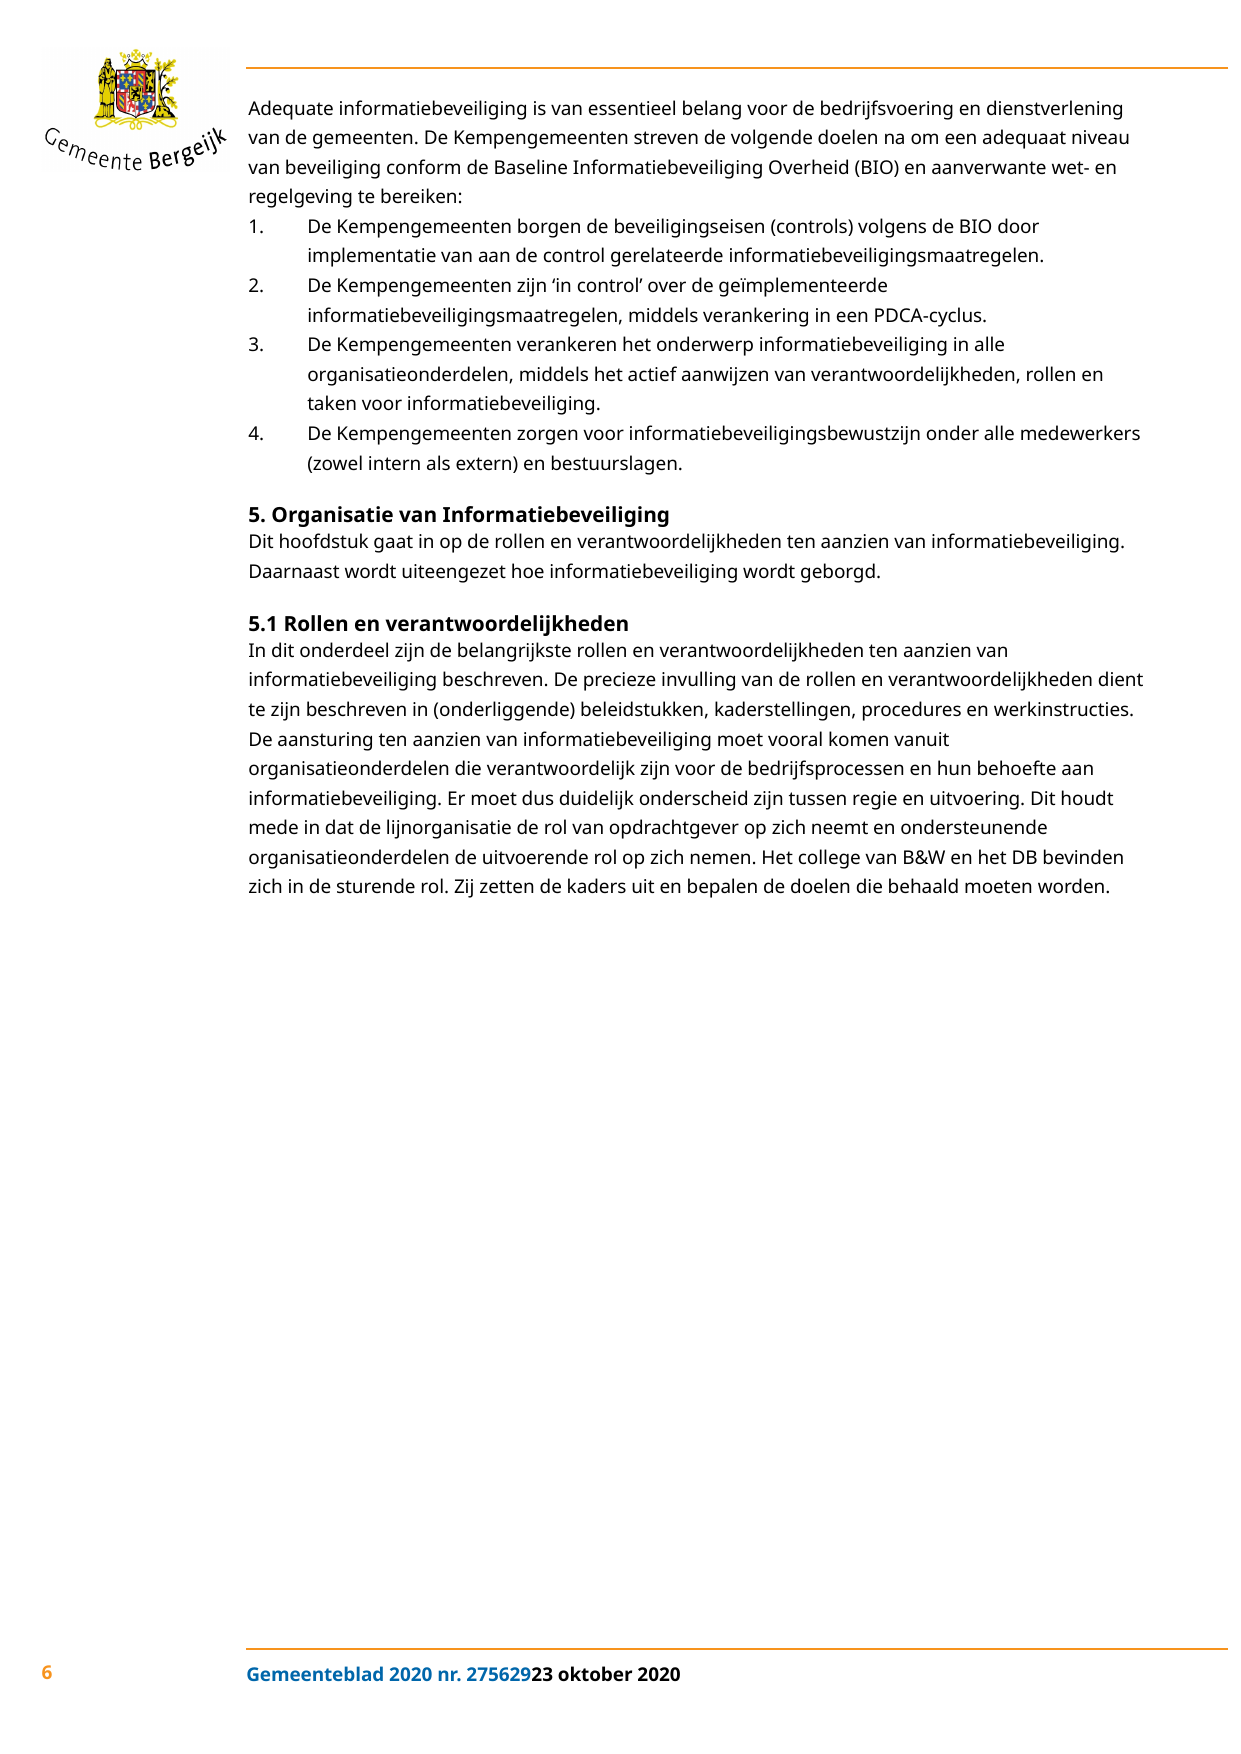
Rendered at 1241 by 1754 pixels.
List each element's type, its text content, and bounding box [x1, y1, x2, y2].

list De Kempengemeenten zijn ‘in control’ over de geïmplementeerde informatiebeveiligingsmaatregelen, middels verankering in een PDCA-cyclus. [248, 272, 1152, 328]
text 5.1 Rollen en verantwoordelijkheden [248, 609, 1152, 637]
text In dit onderdeel zijn de belangrijkste rollen en verantwoordelijkheden ten aanzien van informatiebeveiliging beschreven. De precieze invulling van de rollen en verantwoordelijkheden dient te zijn beschreven in (onderliggende) beleidstukken, kaderstellingen, procedures en werkinstructies. De aansturing ten aanzien van informatiebeveiliging moet vooral komen vanuit organisatieonderdelen die verantwoordelijk zijn voor de bedrijfsprocessen en hun behoefte aan informatiebeveiliging. Er moet dus duidelijk onderscheid zijn tussen regie en uitvoering. Dit houdt mede in dat de lijnorganisatie de rol van opdrachtgever op zich neemt en ondersteunende organisatieonderdelen de uitvoerende rol op zich nemen. Het college van B&W en het DB bevinden zich in de sturende rol. Zij zetten de kaders uit en bepalen de doelen die behaald moeten worden. [248, 637, 1152, 899]
text Dit hoofdstuk gaat in op de rollen en verantwoordelijkheden ten aanzien van informatiebeveiliging. Daarnaast wordt uiteengezet hoe informatiebeveiliging wordt geborgd. [248, 529, 1152, 584]
list De Kempengemeenten borgen de beveiligingseisen (controls) volgens de BIO door implementatie van aan de control gerelateerde informatiebeveiligingsmaatregelen. [248, 213, 1152, 268]
list De Kempengemeenten zorgen voor informatiebeveiligingsbewustzijn onder alle medewerkers (zowel intern als extern) en bestuurslagen. [248, 420, 1152, 476]
picture [41, 47, 231, 172]
text 5. Organisatie van Informatiebeveiliging [248, 500, 1152, 529]
text Adequate informatiebeveiliging is van essentieel belang voor de bedrijfsvoering en dienstverlening van de gemeenten. De Kempengemeenten streven de volgende doelen na om een adequaat niveau van beveiliging conform de Baseline Informatiebeveiliging Overheid (BIO) en aanverwante wet- en regelgeving te bereiken: [248, 95, 1152, 209]
list De Kempengemeenten verankeren het onderwerp informatiebeveiliging in alle organisatieonderdelen, middels het actief aanwijzen van verantwoordelijkheden, rollen en taken voor informatiebeveiliging. [248, 331, 1152, 416]
